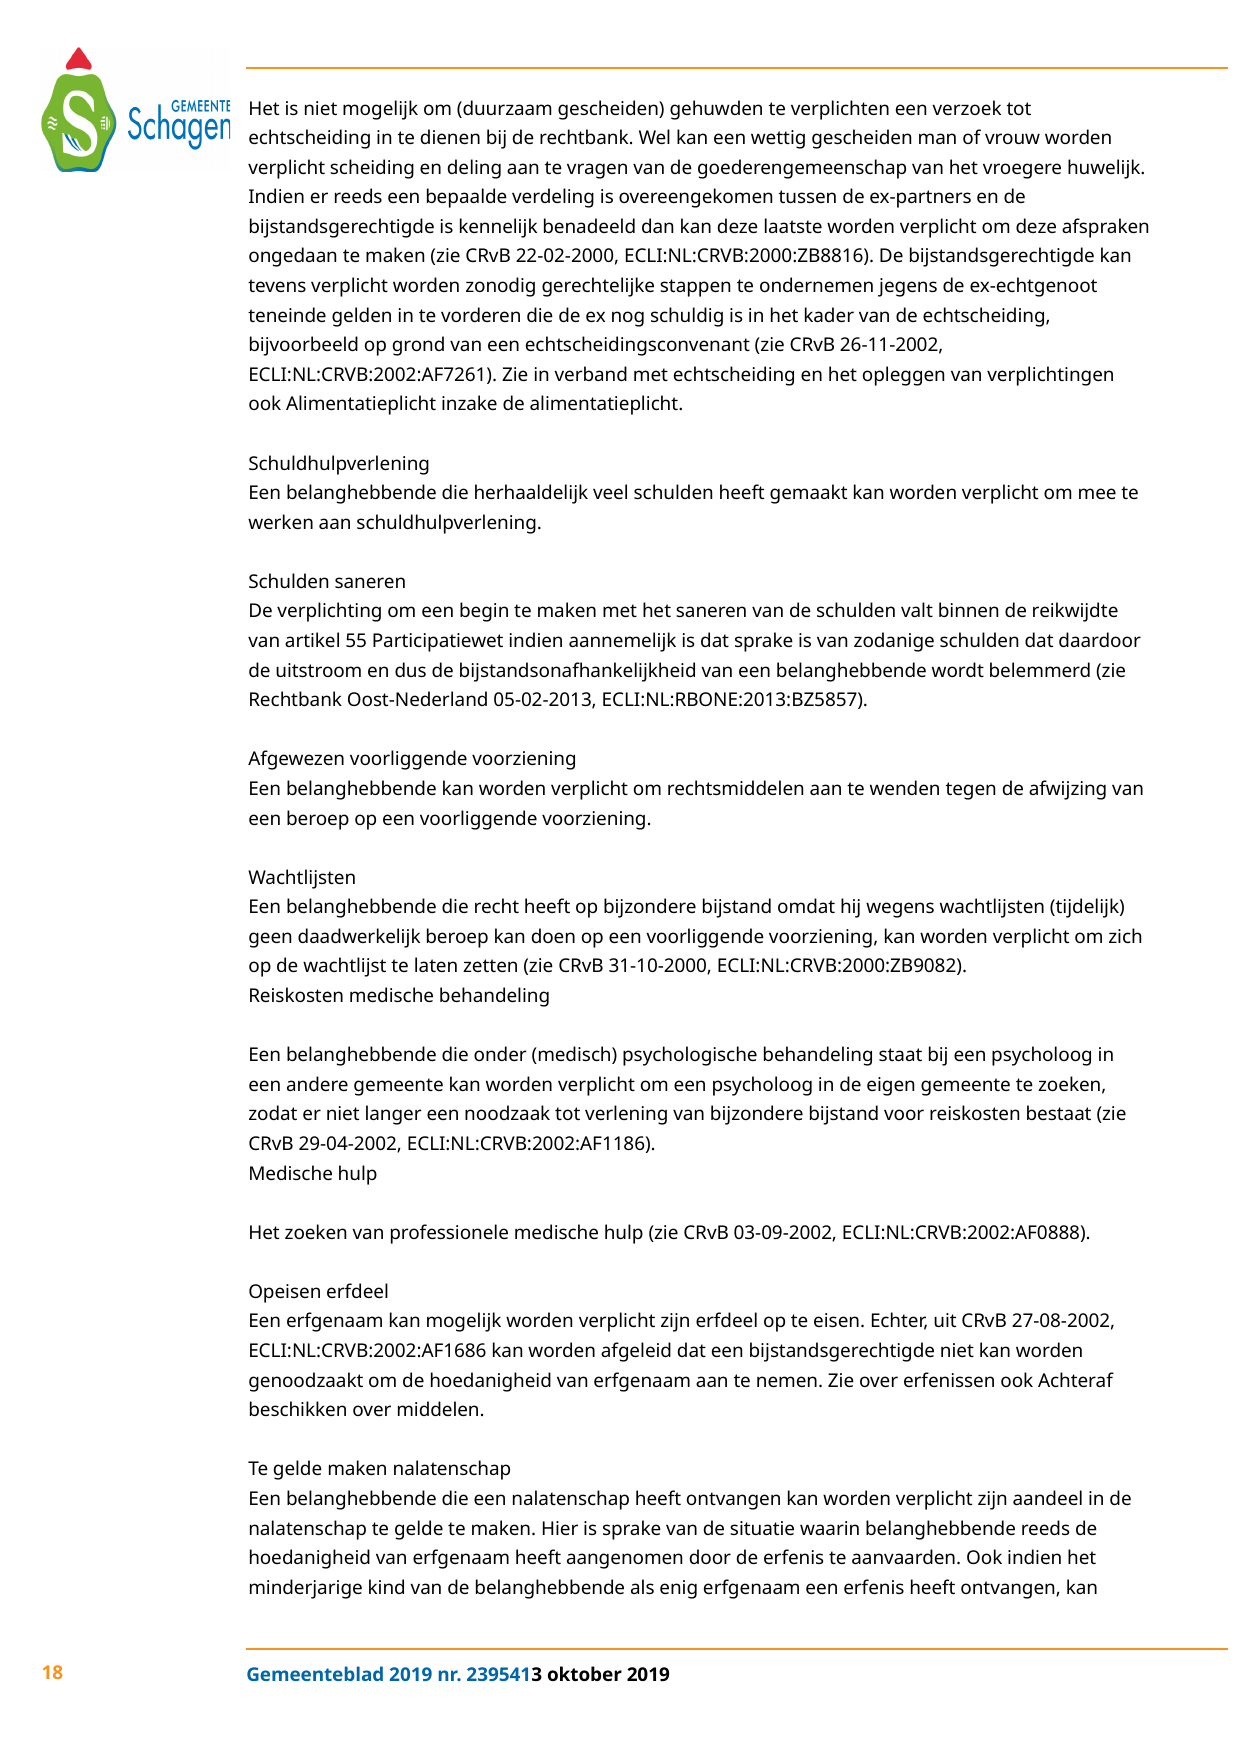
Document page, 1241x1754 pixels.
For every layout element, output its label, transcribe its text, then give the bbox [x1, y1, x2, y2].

text Reiskosten medische behandeling [248, 982, 1152, 1008]
text Het zoeken van professionele medische hulp (zie CRvB 03-09-2002, ECLI:NL:CRVB:2002:AF0888). [248, 1219, 1152, 1245]
text Een belanghebbende die een nalatenschap heeft ontvangen kan worden verplicht zijn aandeel in de nalatenschap te gelde te maken. Hier is sprake van de situatie waarin belanghebbende reeds de hoedanigheid van erfgenaam heeft aangenomen door de erfenis te aanvaarden. Ook indien het minderjarige kind van de belanghebbende als enig erfgenaam een erfenis heeft ontvangen, kan [248, 1485, 1152, 1600]
text Wachtlijsten [248, 864, 1152, 890]
text Een erfgenaam kan mogelijk worden verplicht zijn erfdeel op te eisen. Echter, uit CRvB 27-08-2002, ECLI:NL:CRVB:2002:AF1686 kan worden afgeleid dat een bijstandsgerechtigde niet kan worden genoodzaakt om de hoedanigheid van erfgenaam aan te nemen. Zie over erfenissen ook Achteraf beschikken over middelen. [248, 1308, 1152, 1422]
text Schuldhulpverlening [248, 450, 1152, 476]
text Medische hulp [248, 1160, 1152, 1186]
text Te gelde maken nalatenschap [248, 1456, 1152, 1481]
text Een belanghebbende die herhaaldelijk veel schulden heeft gemaakt kan worden verplicht om mee te werken aan schuldhulpverlening. [248, 479, 1152, 535]
text Het is niet mogelijk om (duurzaam gescheiden) gehuwden te verplichten een verzoek tot echtscheiding in te dienen bij de rechtbank. Wel kan een wettig gescheiden man of vrouw worden verplicht scheiding en deling aan te vragen van de goederengemeenschap van het vroegere huwelijk. Indien er reeds een bepaalde verdeling is overeengekomen tussen de ex-partners en de bijstandsgerechtigde is kennelijk benadeeld dan kan deze laatste worden verplicht om deze afspraken ongedaan te maken (zie CRvB 22-02-2000, ECLI:NL:CRVB:2000:ZB8816). De bijstandsgerechtigde kan tevens verplicht worden zonodig gerechtelijke stappen te ondernemen jegens de ex-echtgenoot teneinde gelden in te vorderen die de ex nog schuldig is in het kader van de echtscheiding, bijvoorbeeld op grond van een echtscheidingsconvenant (zie CRvB 26-11-2002, ECLI:NL:CRVB:2002:AF7261). Zie in verband met echtscheiding en het opleggen van verplichtingen ook Alimentatieplicht inzake de alimentatieplicht. [248, 95, 1152, 416]
text Een belanghebbende die onder (medisch) psychologische behandeling staat bij een psycholoog in een andere gemeente kan worden verplicht om een psycholoog in de eigen gemeente te zoeken, zodat er niet langer een noodzaak tot verlening van bijzondere bijstand voor reiskosten bestaat (zie CRvB 29-04-2002, ECLI:NL:CRVB:2002:AF1186). [248, 1041, 1152, 1156]
picture [41, 47, 231, 172]
text De verplichting om een begin te maken met het saneren van de schulden valt binnen de reikwijdte van artikel 55 Participatiewet indien aannemelijk is dat sprake is van zodanige schulden dat daardoor de uitstroom en dus de bijstandsonafhankelijkheid van een belanghebbende wordt belemmerd (zie Rechtbank Oost-Nederland 05-02-2013, ECLI:NL:RBONE:2013:BZ5857). [248, 598, 1152, 712]
text Afgewezen voorliggende voorziening [248, 746, 1152, 771]
text Schulden saneren [248, 568, 1152, 594]
text Een belanghebbende die recht heeft op bijzondere bijstand omdat hij wegens wachtlijsten (tijdelijk) geen daadwerkelijk beroep kan doen op een voorliggende voorziening, kan worden verplicht om zich op de wachtlijst te laten zetten (zie CRvB 31-10-2000, ECLI:NL:CRVB:2000:ZB9082). [248, 893, 1152, 978]
text Een belanghebbende kan worden verplicht om rechtsmiddelen aan te wenden tegen de afwijzing van een beroep op een voorliggende voorziening. [248, 775, 1152, 831]
text Opeisen erfdeel [248, 1278, 1152, 1304]
